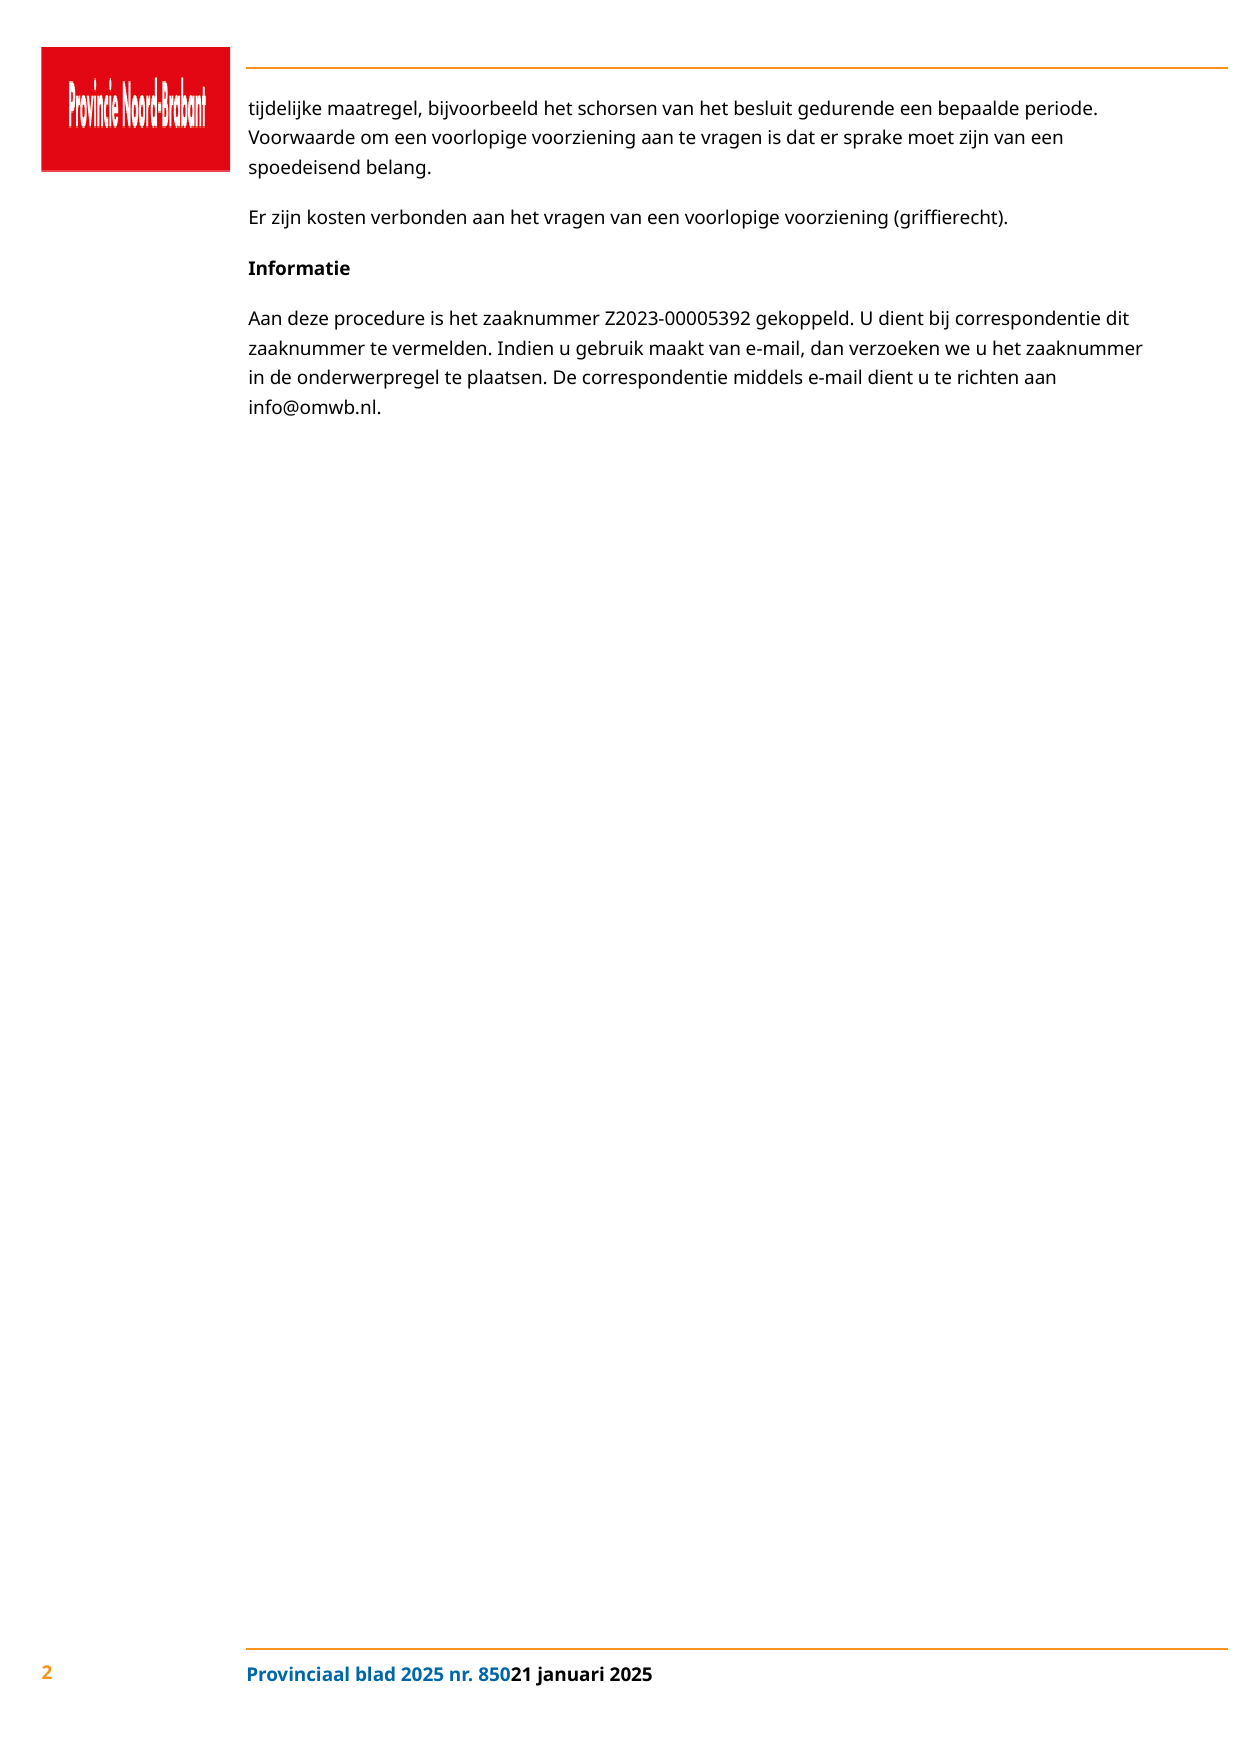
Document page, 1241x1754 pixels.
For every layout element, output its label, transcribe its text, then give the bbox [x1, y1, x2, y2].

text Informatie [248, 255, 1152, 281]
text Er zijn kosten verbonden aan het vragen van een voorlopige voorziening (griffierecht). [248, 204, 1152, 230]
picture [41, 47, 231, 172]
text tijdelijke maatregel, bijvoorbeeld het schorsen van het besluit gedurende een bepaalde periode. Voorwaarde om een voorlopige voorziening aan te vragen is dat er sprake moet zijn van een spoedeisend belang. [248, 95, 1152, 180]
text Aan deze procedure is het zaaknummer Z2023-00005392 gekoppeld. U dient bij correspondentie dit zaaknummer te vermelden. Indien u gebruik maakt van e-mail, dan verzoeken we u het zaaknummer in de onderwerpregel te plaatsen. De correspondentie middels e-mail dient u te richten aan info@omwb.nl. [248, 305, 1152, 420]
